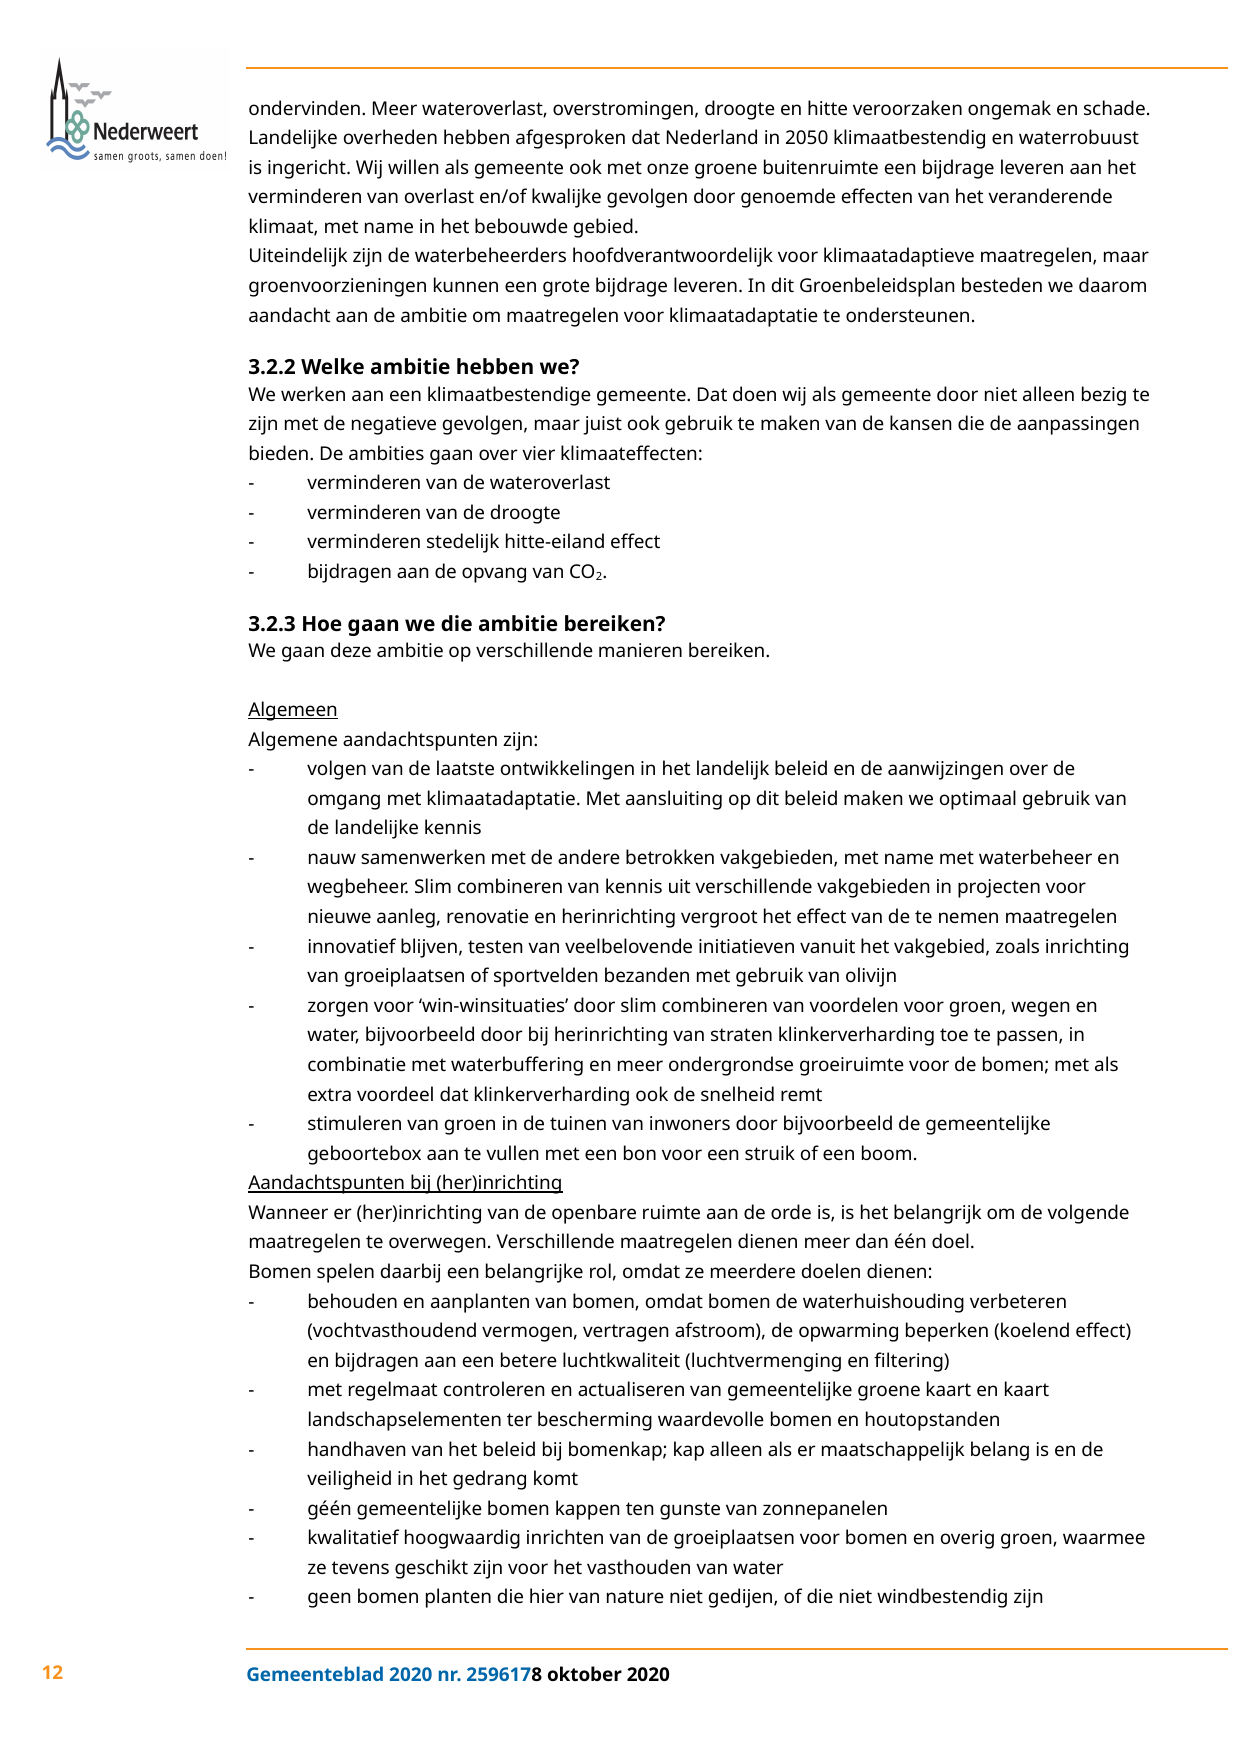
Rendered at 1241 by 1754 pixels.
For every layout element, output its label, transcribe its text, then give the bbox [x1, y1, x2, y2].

text We werken aan een klimaatbestendige gemeente. Dat doen wij als gemeente door niet alleen bezig te zijn met de negatieve gevolgen, maar juist ook gebruik te maken van de kansen die de aanpassingen bieden. De ambities gaan over vier klimaateffecten: [248, 381, 1152, 466]
list géén gemeentelijke bomen kappen ten gunste van zonnepanelen [248, 1495, 1152, 1521]
list met regelmaat controleren en actualiseren van gemeentelijke groene kaart en kaart landschapselementen ter bescherming waardevolle bomen en houtopstanden [248, 1377, 1152, 1432]
picture [41, 47, 231, 172]
text 3.2.3 Hoe gaan we die ambitie bereiken? [248, 609, 1152, 637]
text Algemeen [248, 696, 1152, 722]
list behouden en aanplanten van bomen, omdat bomen de waterhuishouding verbeteren (vochtvasthoudend vermogen, vertragen afstroom), de opwarming beperken (koelend effect) en bijdragen aan een betere luchtkwaliteit (luchtvermenging en filtering) [248, 1288, 1152, 1373]
list volgen van de laatste ontwikkelingen in het landelijk beleid en de aanwijzingen over de omgang met klimaatadaptatie. Met aansluiting op dit beleid maken we optimaal gebruik van de landelijke kennis [248, 755, 1152, 840]
list verminderen van de wateroverlast [248, 469, 1152, 495]
list zorgen voor ‘win-winsituaties’ door slim combineren van voordelen voor groen, wegen en water, bijvoorbeeld door bij herinrichting van straten klinkerverharding toe te passen, in combinatie met waterbuffering en meer ondergrondse groeiruimte voor de bomen; met als extra voordeel dat klinkerverharding ook de snelheid remt [248, 992, 1152, 1107]
list geen bomen planten die hier van nature niet gedijen, of die niet windbestendig zijn [248, 1584, 1152, 1609]
text Wanneer er (her)inrichting van de openbare ruimte aan de orde is, is het belangrijk om de volgende maatregelen te overwegen. Verschillende maatregelen dienen meer dan één doel. [248, 1199, 1152, 1254]
list stimuleren van groen in de tuinen van inwoners door bijvoorbeeld de gemeentelijke geboortebox aan te vullen met een bon voor een struik of een boom. [248, 1110, 1152, 1166]
list verminderen van de droogte [248, 499, 1152, 525]
list bijdragen aan de opvang van CO2. [248, 558, 1152, 584]
text Uiteindelijk zijn de waterbeheerders hoofdverantwoordelijk voor klimaatadaptieve maatregelen, maar groenvoorzieningen kunnen een grote bijdrage leveren. In dit Groenbeleidsplan besteden we daarom aandacht aan de ambitie om maatregelen voor klimaatadaptatie te ondersteunen. [248, 243, 1152, 328]
text 3.2.2 Welke ambitie hebben we? [248, 352, 1152, 381]
list kwalitatief hoogwaardig inrichten van de groeiplaatsen voor bomen en overig groen, waarmee ze tevens geschikt zijn voor het vasthouden van water [248, 1524, 1152, 1580]
text We gaan deze ambitie op verschillende manieren bereiken. [248, 637, 1152, 663]
list verminderen stedelijk hitte-eiland effect [248, 529, 1152, 554]
list nauw samenwerken met de andere betrokken vakgebieden, met name met waterbeheer en wegbeheer. Slim combineren van kennis uit verschillende vakgebieden in projecten voor nieuwe aanleg, renovatie en herinrichting vergroot het effect van de te nemen maatregelen [248, 844, 1152, 929]
text ondervinden. Meer wateroverlast, overstromingen, droogte en hitte veroorzaken ongemak en schade. [248, 95, 1152, 121]
text Algemene aandachtspunten zijn: [248, 726, 1152, 752]
text Bomen spelen daarbij een belangrijke rol, omdat ze meerdere doelen dienen: [248, 1258, 1152, 1284]
text Landelijke overheden hebben afgesproken dat Nederland in 2050 klimaatbestendig en waterrobuust is ingericht. Wij willen als gemeente ook met onze groene buitenruimte een bijdrage leveren aan het verminderen van overlast en/of kwalijke gevolgen door genoemde effecten van het veranderende klimaat, met name in het bebouwde gebied. [248, 124, 1152, 239]
list handhaven van het beleid bij bomenkap; kap alleen als er maatschappelijk belang is en de veiligheid in het gedrang komt [248, 1436, 1152, 1491]
text Aandachtspunten bij (her)inrichting [248, 1169, 1152, 1195]
list innovatief blijven, testen van veelbelovende initiatieven vanuit het vakgebied, zoals inrichting van groeiplaatsen of sportvelden bezanden met gebruik van olivijn [248, 933, 1152, 988]
